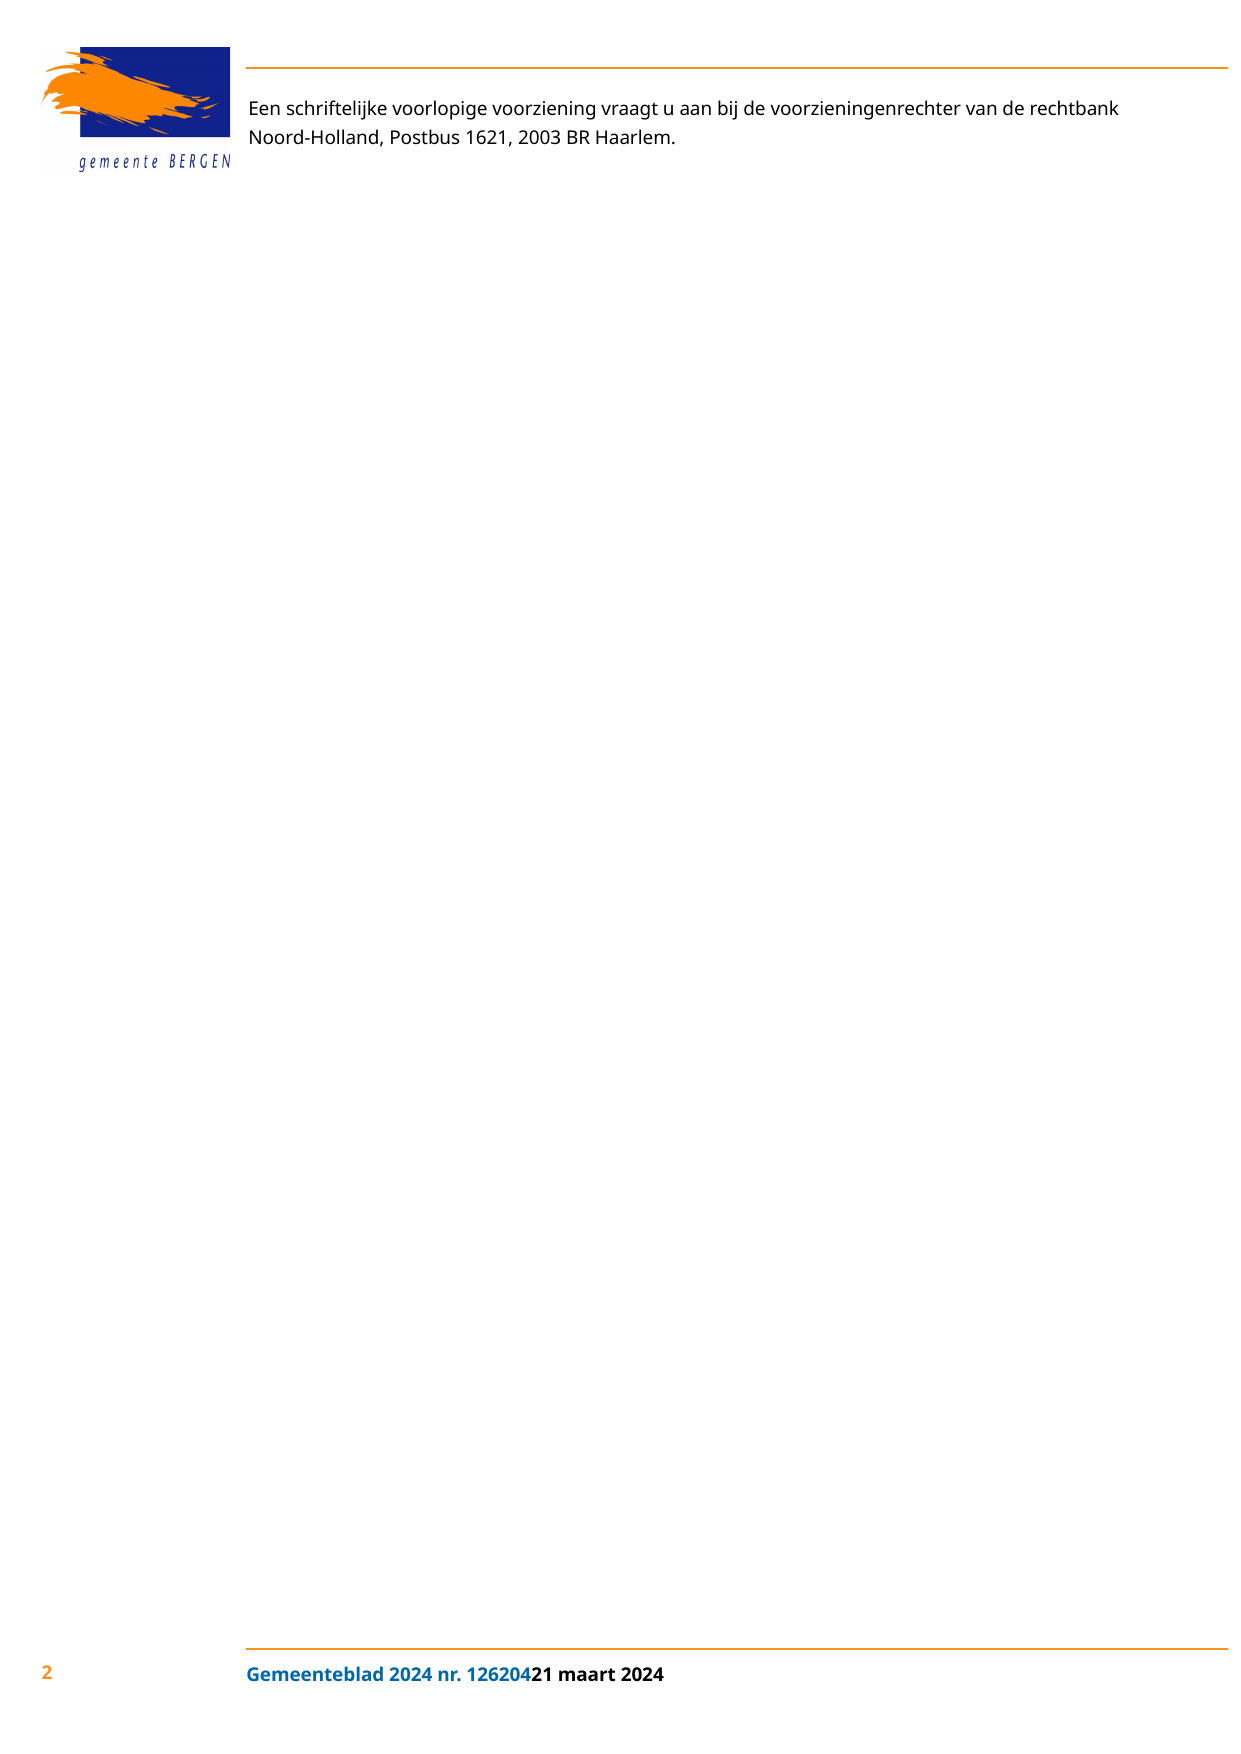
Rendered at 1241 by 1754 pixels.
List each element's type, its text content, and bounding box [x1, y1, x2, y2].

text Een schriftelijke voorlopige voorziening vraagt u aan bij de voorzieningenrechter van de rechtbank Noord-Holland, Postbus 1621, 2003 BR Haarlem. [248, 95, 1152, 150]
picture [41, 47, 231, 172]
